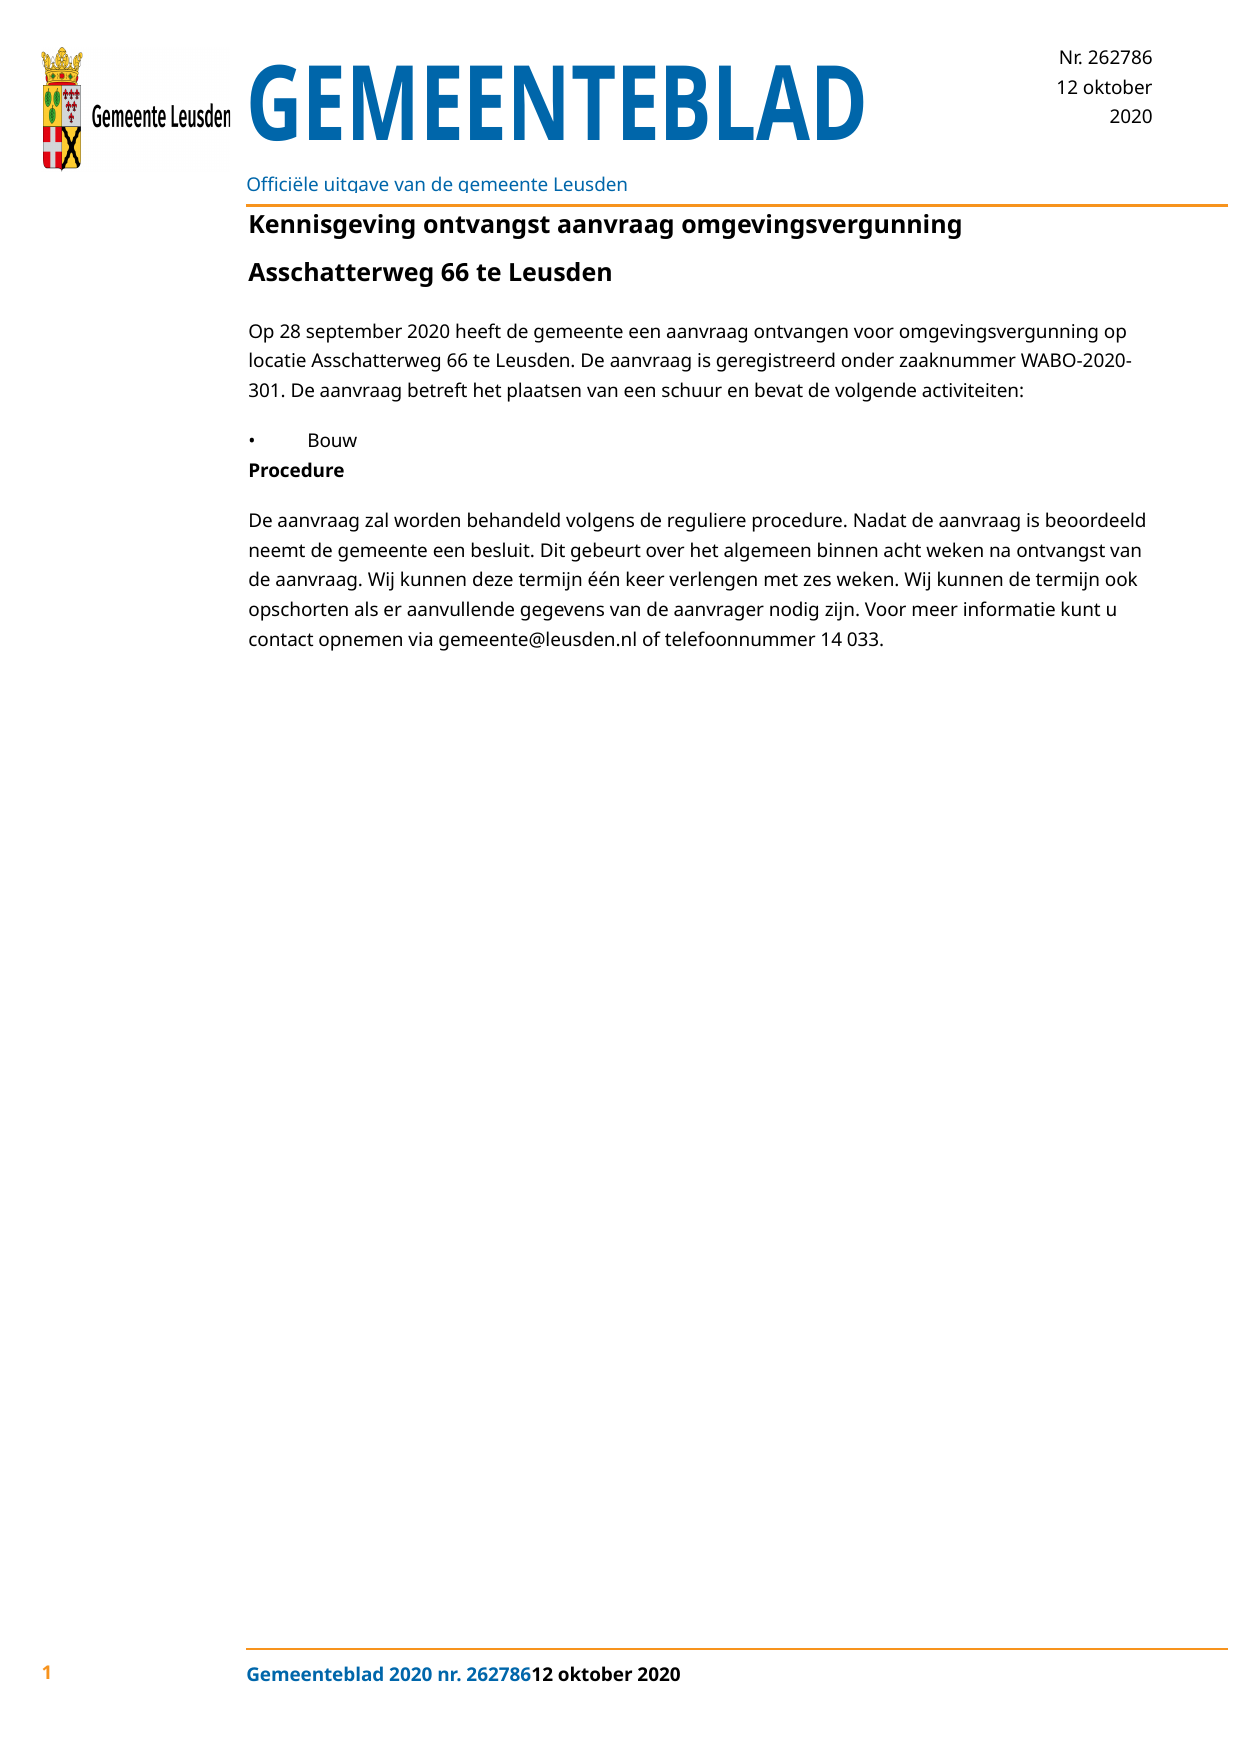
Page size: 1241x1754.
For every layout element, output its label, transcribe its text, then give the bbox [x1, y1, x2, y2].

picture [41, 47, 231, 172]
text Op 28 september 2020 heeft de gemeente een aanvraag ontvangen voor omgevingsvergunning op locatie Asschatterweg 66 te Leusden. De aanvraag is geregistreerd onder zaaknummer WABO-2020-301. De aanvraag betreft het plaatsen van een schuur en bevat de volgende activiteiten: [248, 318, 1152, 403]
text De aanvraag zal worden behandeld volgens de reguliere procedure. Nadat de aanvraag is beoordeeld neemt de gemeente een besluit. Dit gebeurt over het algemeen binnen acht weken na ontvangst van de aanvraag. Wij kunnen deze termijn één keer verlengen met zes weken. Wij kunnen de termijn ook opschorten als er aanvullende gegevens van de aanvrager nodig zijn. Voor meer informatie kunt u contact opnemen via gemeente@leusden.nl of telefoonnummer 14 033. [248, 507, 1152, 652]
list Bouw [248, 427, 1152, 453]
text Kennisgeving ontvangst aanvraag omgevingsvergunning Asschatterweg 66 te Leusden [248, 207, 1152, 288]
text Procedure [248, 457, 1152, 483]
